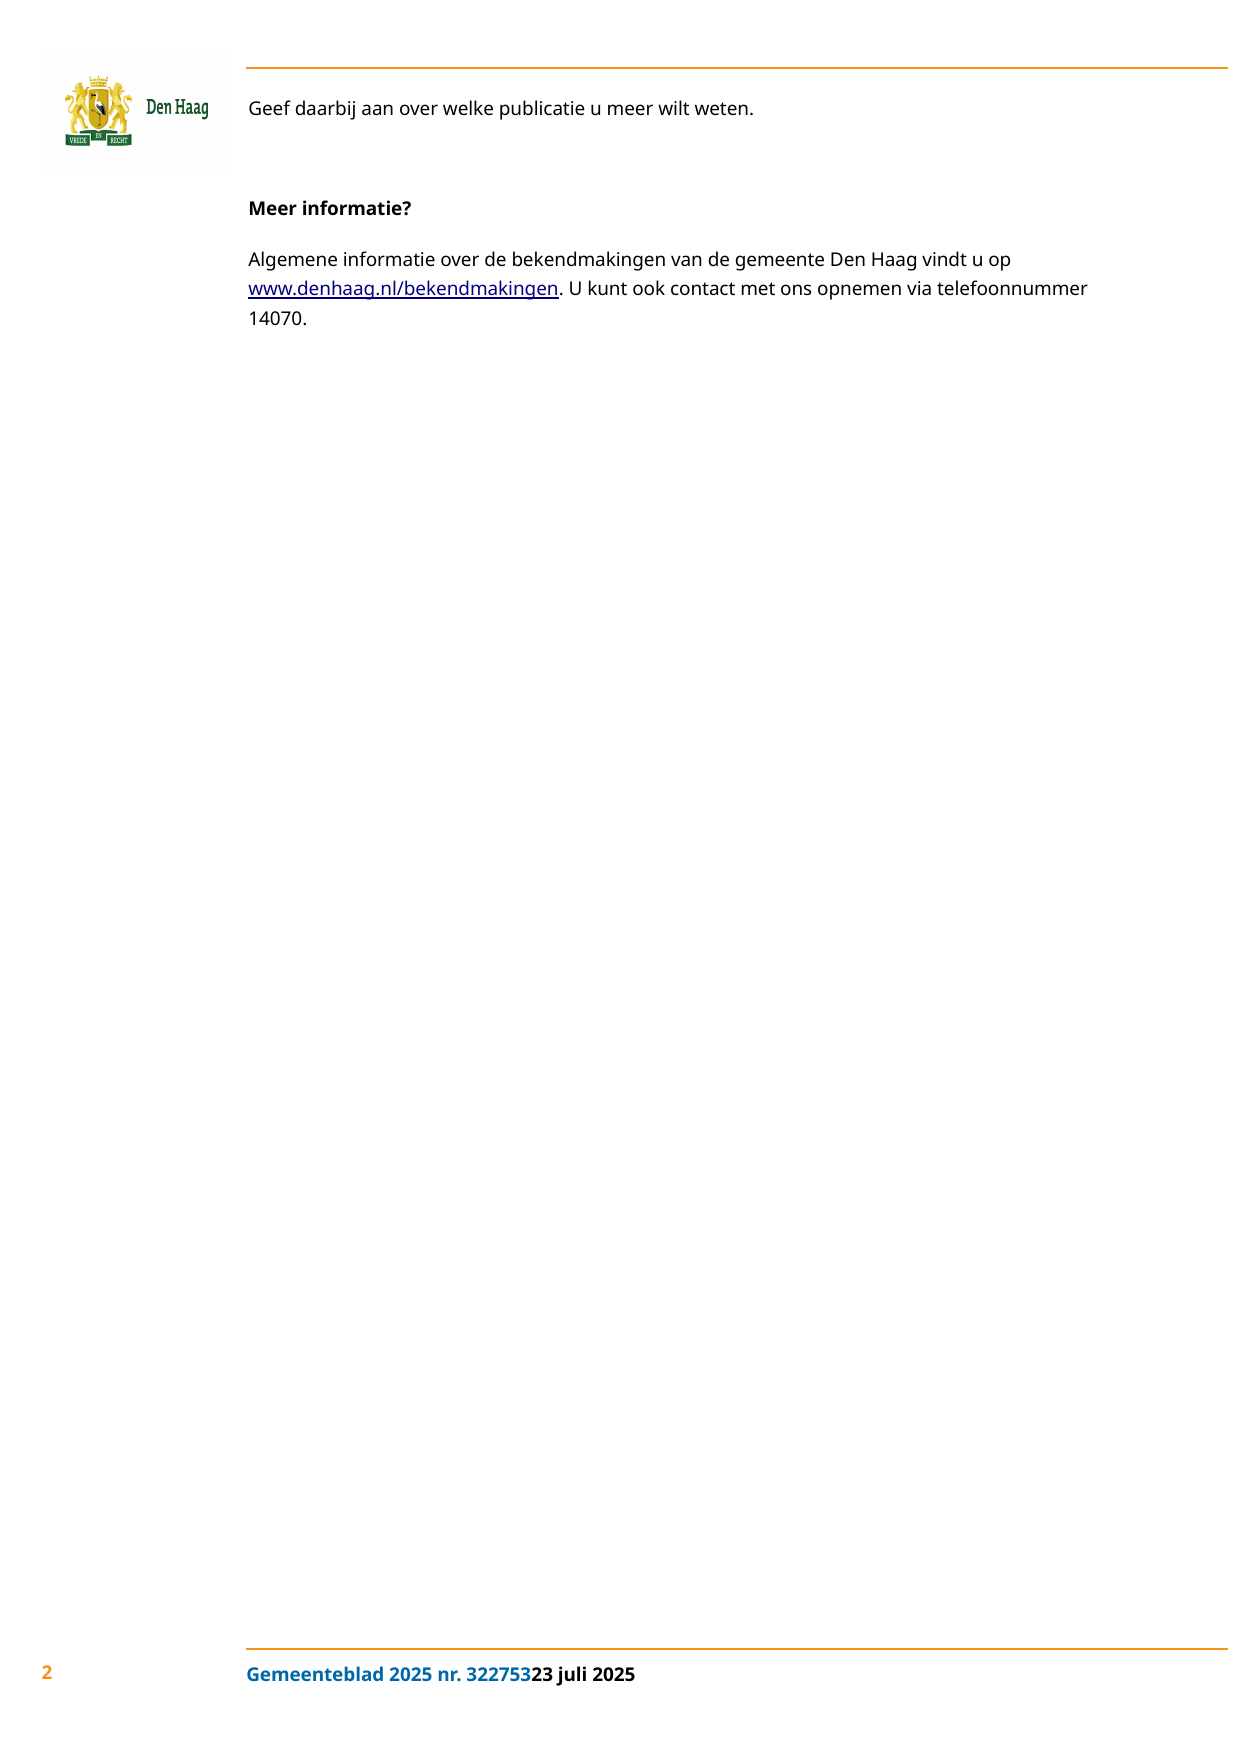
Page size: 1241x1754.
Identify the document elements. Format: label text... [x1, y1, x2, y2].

text Algemene informatie over de bekendmakingen van de gemeente Den Haag vindt u op www.denhaag.nl/bekendmakingen. U kunt ook contact met ons opnemen via telefoonnummer 14070. [248, 246, 1152, 331]
text Geef daarbij aan over welke publicatie u meer wilt weten. [248, 95, 1152, 121]
text Meer informatie? [248, 196, 1152, 221]
picture [41, 47, 231, 172]
